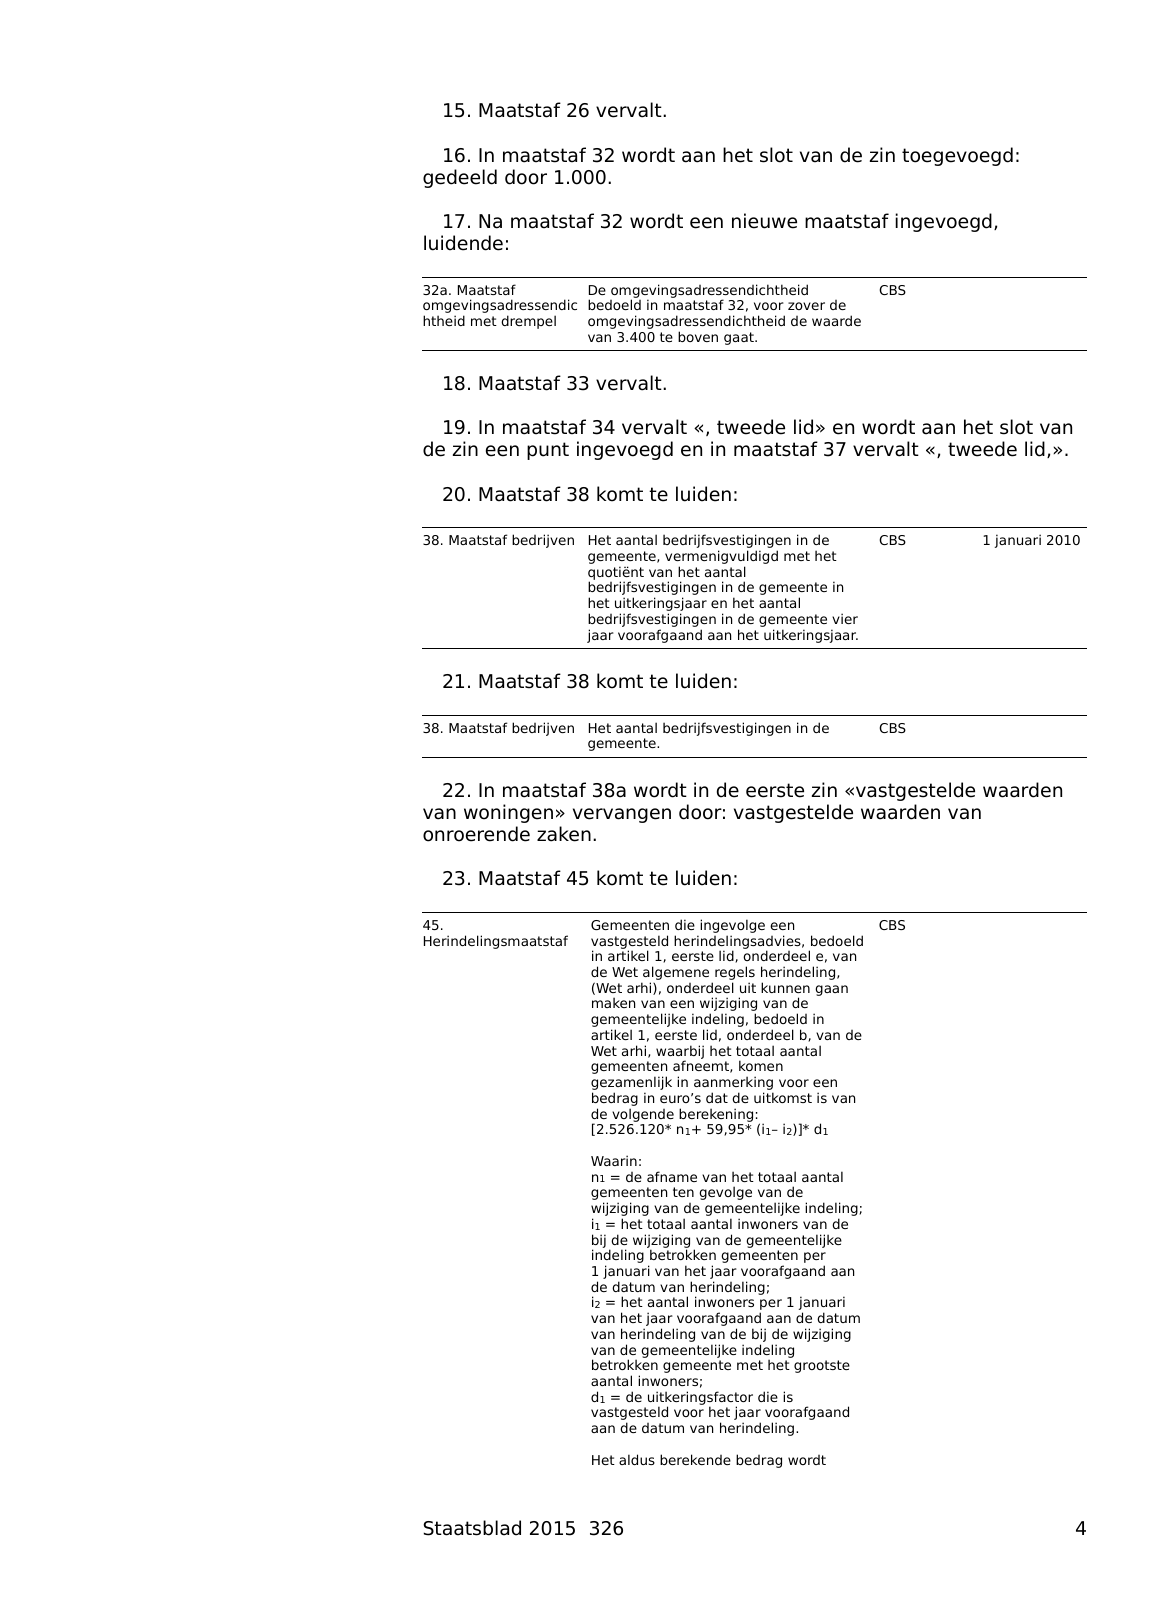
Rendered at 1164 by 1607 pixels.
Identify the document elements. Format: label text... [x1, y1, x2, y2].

table_header CBS [873, 278, 976, 350]
table_cell [873, 1437, 976, 1452]
table_cell [422, 1154, 585, 1437]
table_cell [585, 1437, 872, 1452]
table_header Gemeenten die ingevolge een vastgesteld herindelingsadvies, bedoeld in artikel 1, eerste lid, onderdeel e, van de Wet algemene regels herindeling, (Wet arhi), onderdeel uit kunnen gaan maken van een wijziging van de gemeentelijke indeling, bedoeld in artikel 1, eerste lid, onderdeel b, van de Wet arhi, waarbij het totaal aantal gemeenten afneemt, komen gezamenlijk in aanmerking voor een bedrag in euro’s dat de uitkomst is van de volgende berekening: [2.526.120* n1+ 59,95* (i1– i2)]* d1 [585, 913, 872, 1138]
table_cell Waarin: n1 = de afname van het totaal aantal gemeenten ten gevolge van de wijziging van de gemeentelijke indeling; i1 = het totaal aantal inwoners van de bij de wijziging van de gemeentelijke indeling betrokken gemeenten per 1 januari van het jaar voorafgaand aan de datum van herindeling; i2 = het aantal inwoners per 1 januari van het jaar voorafgaand aan de datum van herindeling van de bij de wijziging van de gemeentelijke indeling betrokken gemeente met het grootste aantal inwoners; d1 = de uitkeringsfactor die is vastgesteld voor het jaar voorafgaand aan de datum van herindeling. [585, 1154, 872, 1437]
table_header CBS [873, 913, 976, 1138]
table_cell [976, 1154, 1087, 1437]
table_header CBS [873, 716, 976, 757]
table_cell [422, 1453, 585, 1468]
table_header 38. Maatstaf bedrijven [422, 716, 581, 757]
table_cell [585, 1138, 872, 1154]
table_cell [976, 1138, 1087, 1154]
table_header CBS [873, 528, 976, 648]
table_header Het aantal bedrijfsvestigingen in de gemeente, vermenigvuldigd met het quotiënt van het aantal bedrijfsvestigingen in de gemeente in het uitkeringsjaar en het aantal bedrijfsvestigingen in de gemeente vier jaar voorafgaand aan het uitkeringsjaar. [581, 528, 873, 648]
text 21. Maatstaf 38 komt te luiden: [422, 671, 1087, 693]
table_cell [976, 1453, 1087, 1468]
table_header 1 januari 2010 [976, 528, 1087, 648]
table_header [976, 913, 1087, 1138]
text 23. Maatstaf 45 komt te luiden: [422, 868, 1087, 890]
text 15. Maatstaf 26 vervalt. [422, 100, 1087, 122]
table_cell [873, 1453, 976, 1468]
table_header 32a. Maatstaf omgevingsadressendichtheid met drempel [422, 278, 581, 350]
table_header 45. Herindelingsmaatstaf [422, 913, 585, 1138]
text 19. In maatstaf 34 vervalt «, tweede lid» en wordt aan het slot van de zin een punt ingevoegd en in maatstaf 37 vervalt «, tweede lid,». [422, 417, 1087, 461]
table_header [976, 278, 1087, 350]
table_cell [422, 1437, 585, 1452]
table_header De omgevingsadressendichtheid bedoeld in maatstaf 32, voor zover de omgevingsadressendichtheid de waarde van 3.400 te boven gaat. [581, 278, 873, 350]
text 16. In maatstaf 32 wordt aan het slot van de zin toegevoegd: gedeeld door 1.000. [422, 144, 1087, 188]
table_header Het aantal bedrijfsvestigingen in de gemeente. [581, 716, 873, 757]
table_cell [873, 1154, 976, 1437]
table_cell [976, 1437, 1087, 1452]
table_header [976, 716, 1087, 757]
text 17. Na maatstaf 32 wordt een nieuwe maatstaf ingevoegd, luidende: [422, 211, 1087, 255]
table_cell [873, 1138, 976, 1154]
text 22. In maatstaf 38a wordt in de eerste zin «vastgestelde waarden van woningen» vervangen door: vastgestelde waarden van onroerende zaken. [422, 780, 1087, 846]
table_header 38. Maatstaf bedrijven [422, 528, 581, 648]
text 20. Maatstaf 38 komt te luiden: [422, 483, 1087, 505]
table_cell [422, 1138, 585, 1154]
text 18. Maatstaf 33 vervalt. [422, 373, 1087, 395]
table_cell Het aldus berekende bedrag wordt [585, 1453, 872, 1468]
